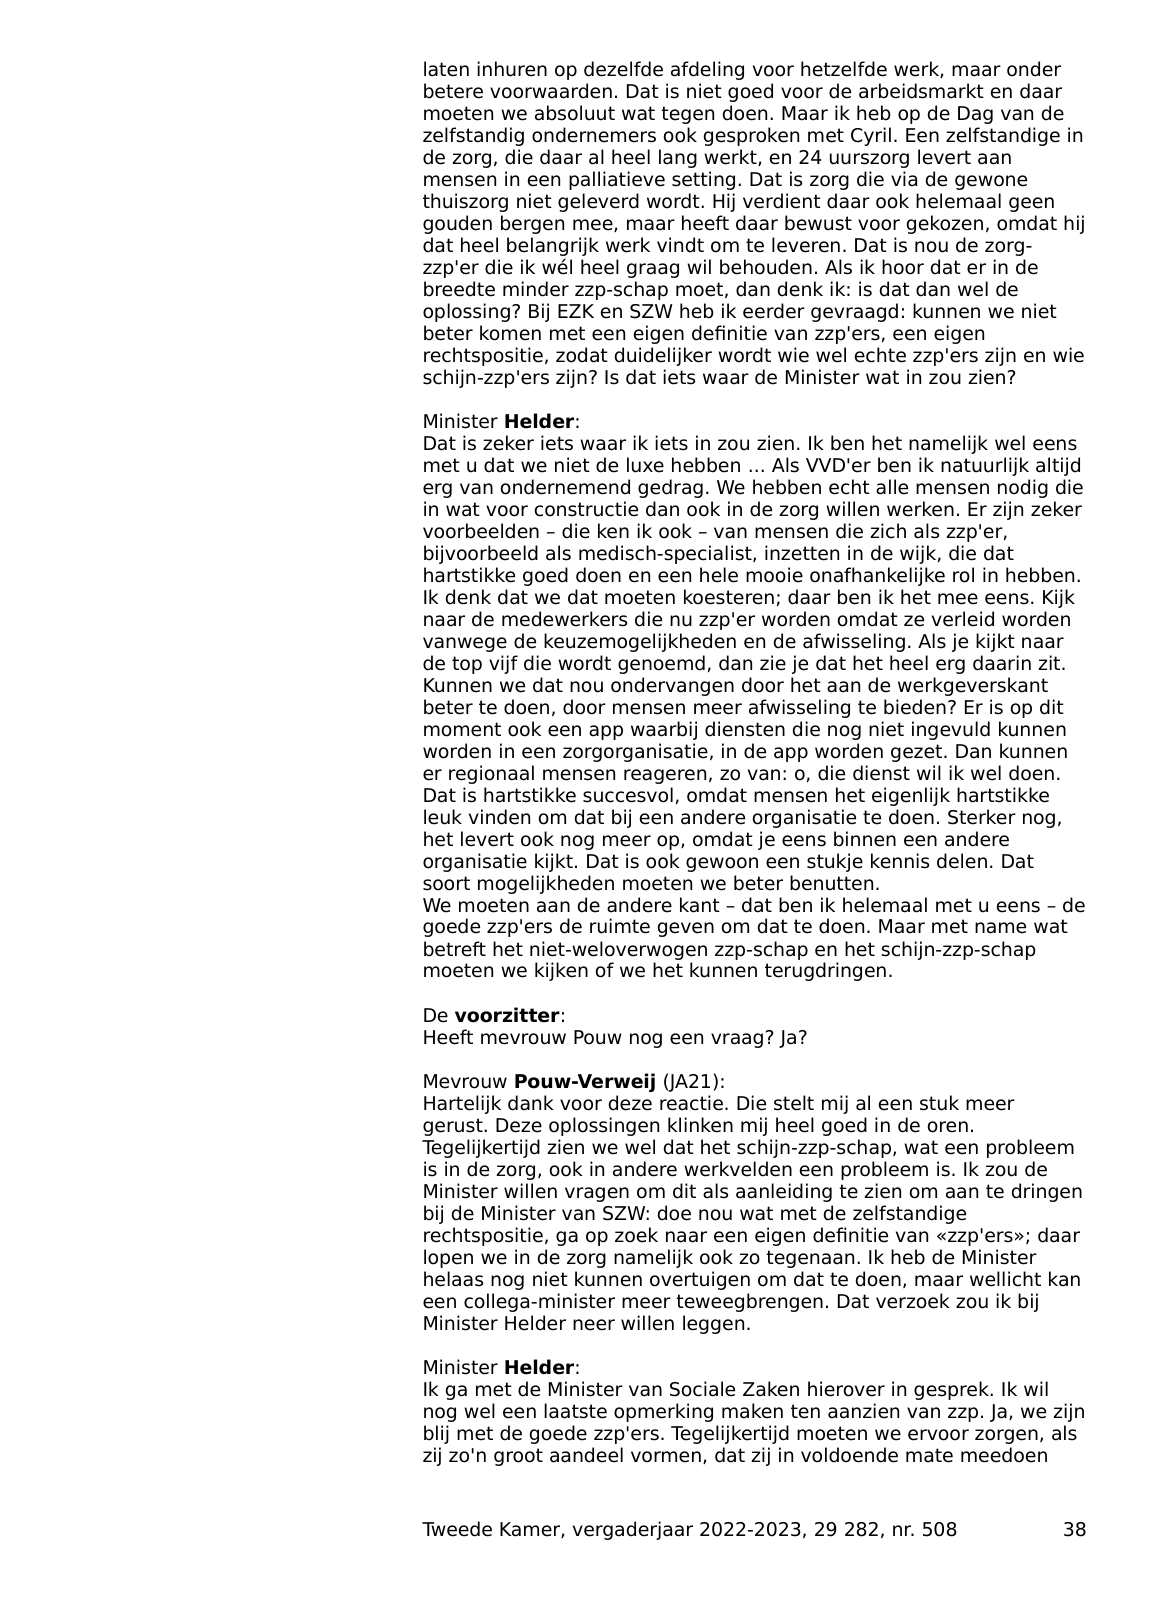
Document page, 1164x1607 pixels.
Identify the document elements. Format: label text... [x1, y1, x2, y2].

text Dat is zeker iets waar ik iets in zou zien. Ik ben het namelijk wel eens met u dat we niet de luxe hebben ... Als VVD'er ben ik natuurlijk altijd erg van ondernemend gedrag. We hebben echt alle mensen nodig die in wat voor constructie dan ook in de zorg willen werken. Er zijn zeker voorbeelden – die ken ik ook – van mensen die zich als zzp'er, bijvoorbeeld als medisch-specialist, inzetten in de wijk, die dat hartstikke goed doen en een hele mooie onafhankelijke rol in hebben. Ik denk dat we dat moeten koesteren; daar ben ik het mee eens. Kijk naar de medewerkers die nu zzp'er worden omdat ze verleid worden vanwege de keuzemogelijkheden en de afwisseling. Als je kijkt naar de top vijf die wordt genoemd, dan zie je dat het heel erg daarin zit. [422, 433, 1087, 675]
text Kunnen we dat nou ondervangen door het aan de werkgeverskant beter te doen, door mensen meer afwisseling te bieden? Er is op dit moment ook een app waarbij diensten die nog niet ingevuld kunnen worden in een zorgorganisatie, in de app worden gezet. Dan kunnen er regionaal mensen reageren, zo van: o, die dienst wil ik wel doen. Dat is hartstikke succesvol, omdat mensen het eigenlijk hartstikke leuk vinden om dat bij een andere organisatie te doen. Sterker nog, het levert ook nog meer op, omdat je eens binnen een andere organisatie kijkt. Dat is ook gewoon een stukje kennis delen. Dat soort mogelijkheden moeten we beter benutten. [422, 675, 1087, 894]
text laten inhuren op dezelfde afdeling voor hetzelfde werk, maar onder betere voorwaarden. Dat is niet goed voor de arbeidsmarkt en daar moeten we absoluut wat tegen doen. Maar ik heb op de Dag van de zelfstandig ondernemers ook gesproken met Cyril. Een zelfstandige in de zorg, die daar al heel lang werkt, en 24 uurszorg levert aan mensen in een palliatieve setting. Dat is zorg die via de gewone thuiszorg niet geleverd wordt. Hij verdient daar ook helemaal geen gouden bergen mee, maar heeft daar bewust voor gekozen, omdat hij dat heel belangrijk werk vindt om te leveren. Dat is nou de zorg-zzp'er die ik wél heel graag wil behouden. Als ik hoor dat er in de breedte minder zzp-schap moet, dan denk ik: is dat dan wel de oplossing? Bij EZK en SZW heb ik eerder gevraagd: kunnen we niet beter komen met een eigen definitie van zzp'ers, een eigen rechtspositie, zodat duidelijker wordt wie wel echte zzp'ers zijn en wie schijn-zzp'ers zijn? Is dat iets waar de Minister wat in zou zien? [422, 59, 1087, 389]
text Heeft mevrouw Pouw nog een vraag? Ja? [422, 1027, 1087, 1048]
text Mevrouw Pouw-Verweij (JA21): [422, 1071, 1087, 1093]
text De voorzitter: [422, 1004, 1087, 1027]
text Minister Helder: [422, 1357, 1087, 1379]
text Ik ga met de Minister van Sociale Zaken hierover in gesprek. Ik wil nog wel een laatste opmerking maken ten aanzien van zzp. Ja, we zijn blij met de goede zzp'ers. Tegelijkertijd moeten we ervoor zorgen, als zij zo'n groot aandeel vormen, dat zij in voldoende mate meedoen [422, 1379, 1087, 1467]
text Minister Helder: [422, 411, 1087, 433]
text Hartelijk dank voor deze reactie. Die stelt mij al een stuk meer gerust. Deze oplossingen klinken mij heel goed in de oren. Tegelijkertijd zien we wel dat het schijn-zzp-schap, wat een probleem is in de zorg, ook in andere werkvelden een probleem is. Ik zou de Minister willen vragen om dit als aanleiding te zien om aan te dringen bij de Minister van SZW: doe nou wat met de zelfstandige rechtspositie, ga op zoek naar een eigen definitie van «zzp'ers»; daar lopen we in de zorg namelijk ook zo tegenaan. Ik heb de Minister helaas nog niet kunnen overtuigen om dat te doen, maar wellicht kan een collega-minister meer teweegbrengen. Dat verzoek zou ik bij Minister Helder neer willen leggen. [422, 1093, 1087, 1334]
text We moeten aan de andere kant – dat ben ik helemaal met u eens – de goede zzp'ers de ruimte geven om dat te doen. Maar met name wat betreft het niet-weloverwogen zzp-schap en het schijn-zzp-schap moeten we kijken of we het kunnen terugdringen. [422, 894, 1087, 982]
